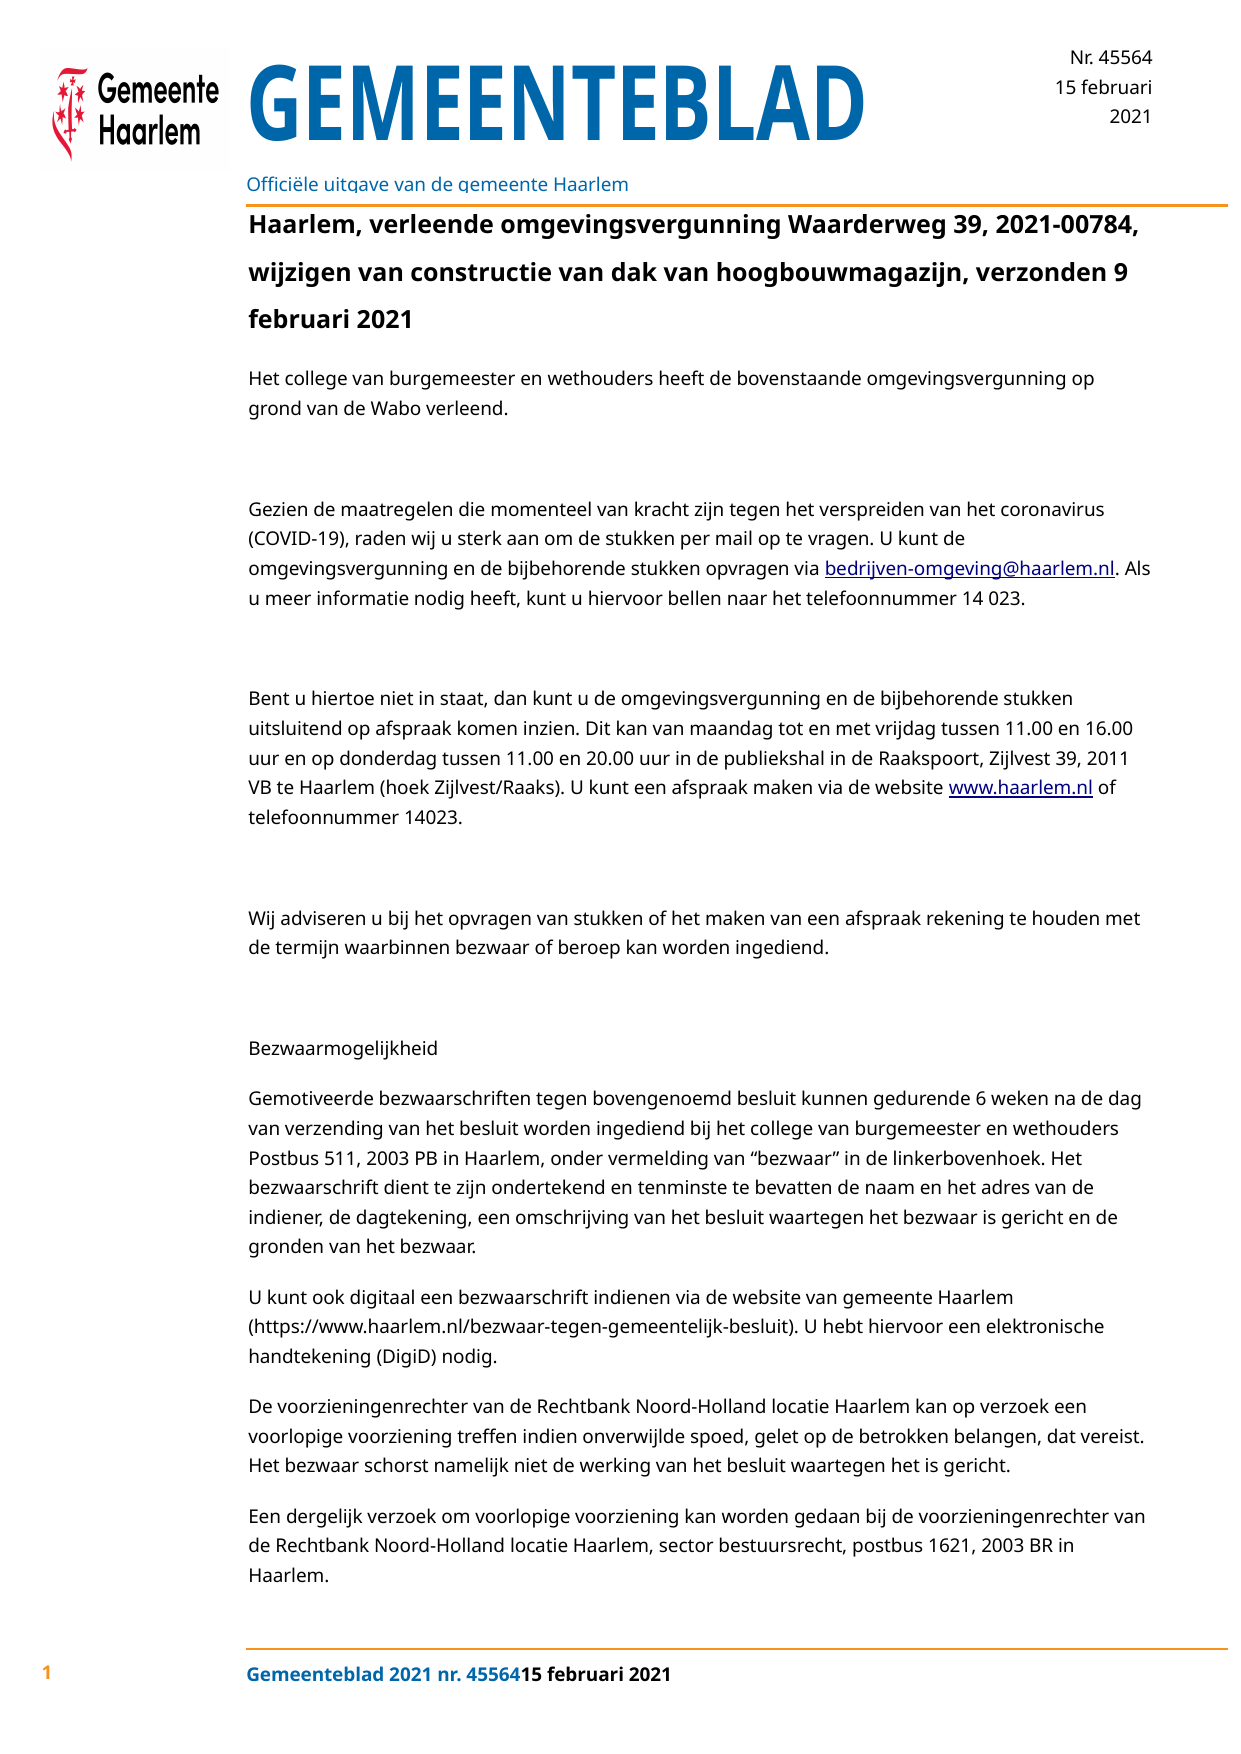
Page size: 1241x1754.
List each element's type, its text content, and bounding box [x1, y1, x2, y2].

text Gezien de maatregelen die momenteel van kracht zijn tegen het verspreiden van het coronavirus (COVID-19), raden wij u sterk aan om de stukken per mail op te vragen. U kunt de omgevingsvergunning en de bijbehorende stukken opvragen via bedrijven-omgeving@haarlem.nl. Als u meer informatie nodig heeft, kunt u hiervoor bellen naar het telefoonnummer 14 023. [248, 496, 1152, 610]
text Het college van burgemeester en wethouders heeft de bovenstaande omgevingsvergunning op grond van de Wabo verleend. [248, 366, 1152, 421]
text U kunt ook digitaal een bezwaarschrift indienen via de website van gemeente Haarlem (https://www.haarlem.nl/bezwaar-tegen-gemeentelijk-besluit). U hebt hiervoor een elektronische handtekening (DigiD) nodig. [248, 1284, 1152, 1369]
picture [41, 47, 231, 172]
text Gemotiveerde bezwaarschriften tegen bovengenoemd besluit kunnen gedurende 6 weken na de dag van verzending van het besluit worden ingediend bij het college van burgemeester en wethouders Postbus 511, 2003 PB in Haarlem, onder vermelding van “bezwaar” in de linkerbovenhoek. Het bezwaarschrift dient te zijn ondertekend en tenminste te bevatten de naam en het adres van de indiener, de dagtekening, een omschrijving van het besluit waartegen het bezwaar is gericht en de gronden van het bezwaar. [248, 1086, 1152, 1259]
text Wij adviseren u bij het opvragen van stukken of het maken van een afspraak rekening te houden met de termijn waarbinnen bezwaar of beroep kan worden ingediend. [248, 905, 1152, 960]
text Haarlem, verleende omgevingsvergunning Waarderweg 39, 2021-00784, wijzigen van constructie van dak van hoogbouwmagazijn, verzonden 9 februari 2021 [248, 207, 1152, 336]
text De voorzieningenrechter van de Rechtbank Noord-Holland locatie Haarlem kan op verzoek een voorlopige voorziening treffen indien onverwijlde spoed, gelet op de betrokken belangen, dat vereist. Het bezwaar schorst namelijk niet de werking van het besluit waartegen het is gericht. [248, 1393, 1152, 1478]
text Bent u hiertoe niet in staat, dan kunt u de omgevingsvergunning en de bijbehorende stukken uitsluitend op afspraak komen inzien. Dit kan van maandag tot en met vrijdag tussen 11.00 en 16.00 uur en op donderdag tussen 11.00 en 20.00 uur in de publiekshal in de Raakspoort, Zijlvest 39, 2011 VB te Haarlem (hoek Zijlvest/Raaks). U kunt een afspraak maken via de website www.haarlem.nl of telefoonnummer 14023. [248, 686, 1152, 829]
text Een dergelijk verzoek om voorlopige voorziening kan worden gedaan bij de voorzieningenrechter van de Rechtbank Noord-Holland locatie Haarlem, sector bestuursrecht, postbus 1621, 2003 BR in Haarlem. [248, 1503, 1152, 1588]
text Bezwaarmogelijkheid [248, 1035, 1152, 1061]
